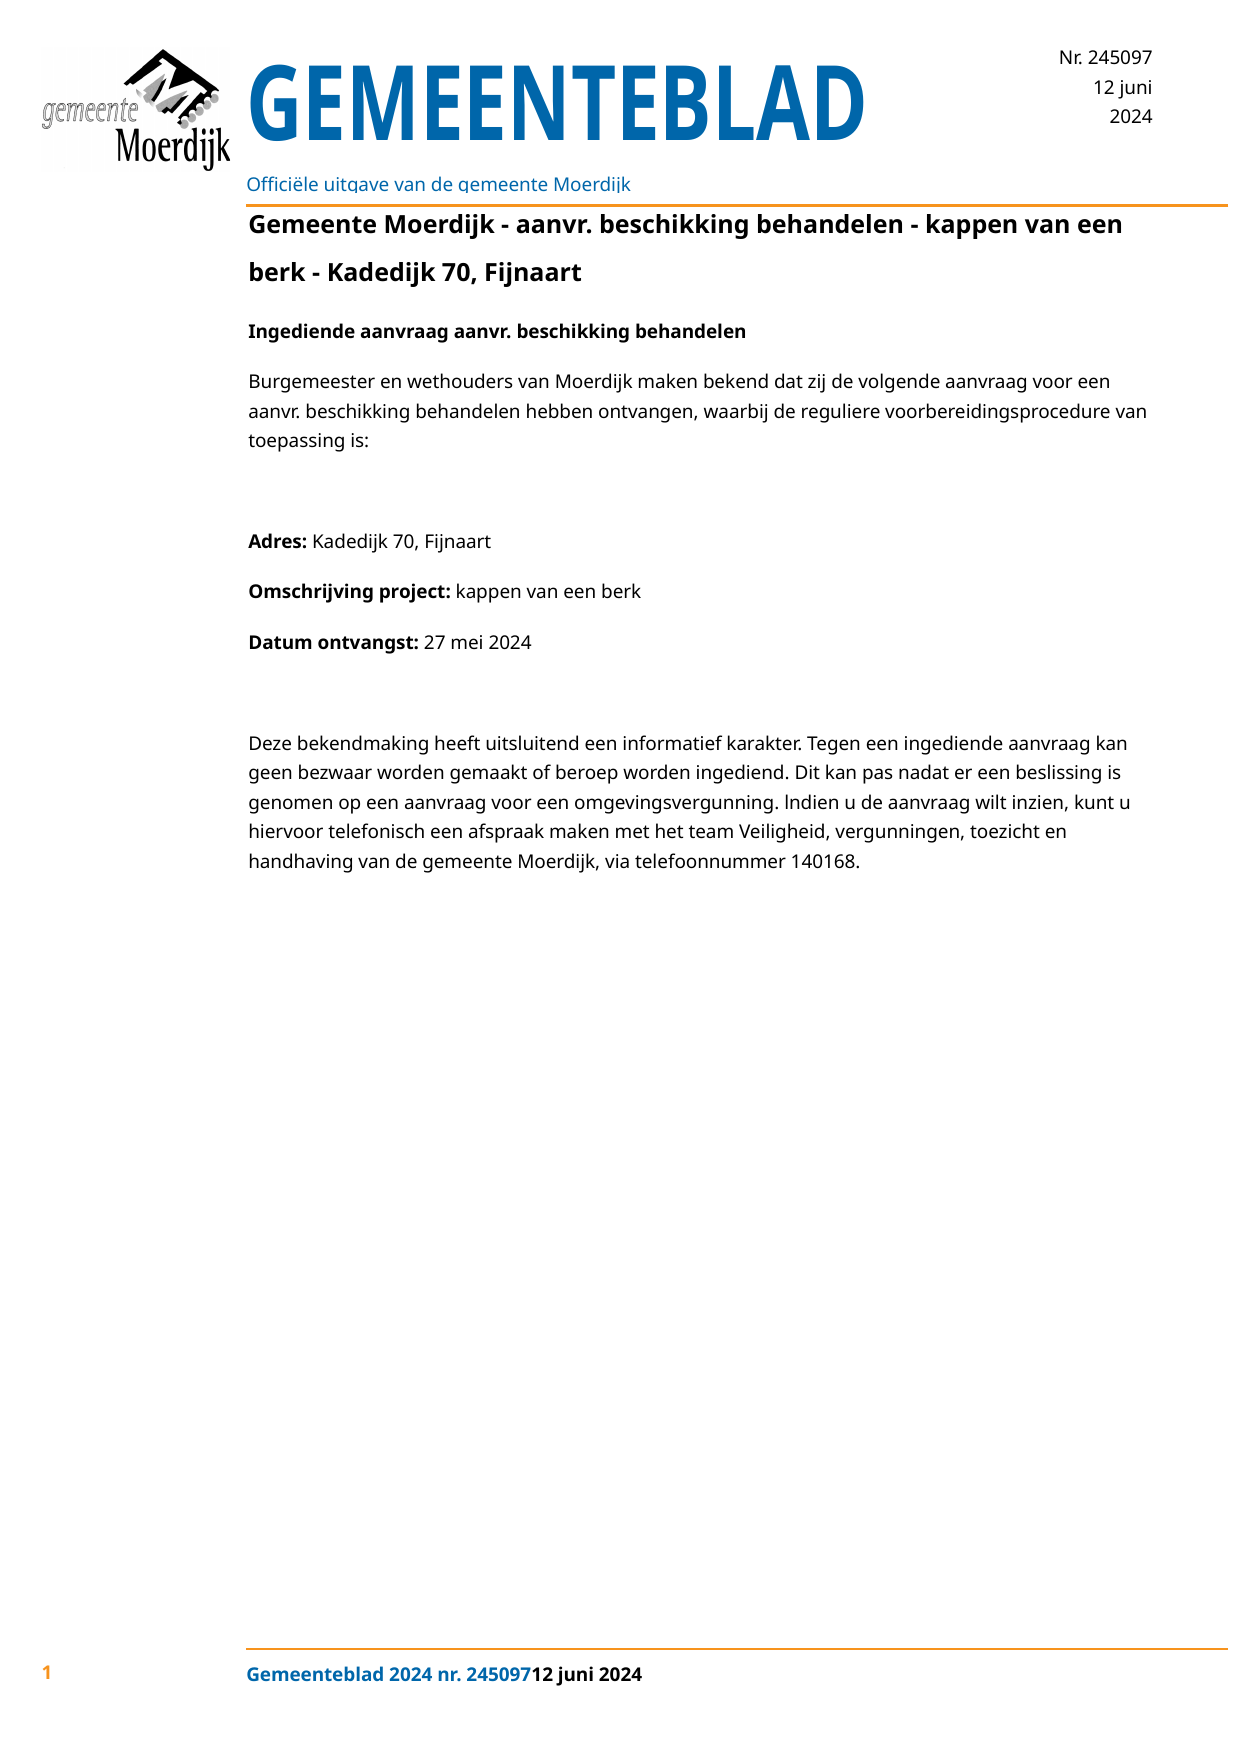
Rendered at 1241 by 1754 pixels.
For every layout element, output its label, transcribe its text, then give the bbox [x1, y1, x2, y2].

picture [41, 47, 231, 172]
text Omschrijving project: kappen van een berk [248, 579, 1152, 604]
text Burgemeester en wethouders van Moerdijk maken bekend dat zij de volgende aanvraag voor een aanvr. beschikking behandelen hebben ontvangen, waarbij de reguliere voorbereidingsprocedure van toepassing is: [248, 368, 1152, 453]
text Adres: Kadedijk 70, Fijnaart [248, 528, 1152, 554]
text Ingediende aanvraag aanvr. beschikking behandelen [248, 318, 1152, 344]
text Gemeente Moerdijk - aanvr. beschikking behandelen - kappen van een berk - Kadedijk 70, Fijnaart [248, 207, 1152, 288]
text Deze bekendmaking heeft uitsluitend een informatief karakter. Tegen een ingediende aanvraag kan geen bezwaar worden gemaakt of beroep worden ingediend. Dit kan pas nadat er een beslissing is genomen op een aanvraag voor een omgevingsvergunning. lndien u de aanvraag wilt inzien, kunt u hiervoor telefonisch een afspraak maken met het team Veiligheid, vergunningen, toezicht en handhaving van de gemeente Moerdijk, via telefoonnummer 140168. [248, 730, 1152, 874]
text Datum ontvangst: 27 mei 2024 [248, 629, 1152, 655]
